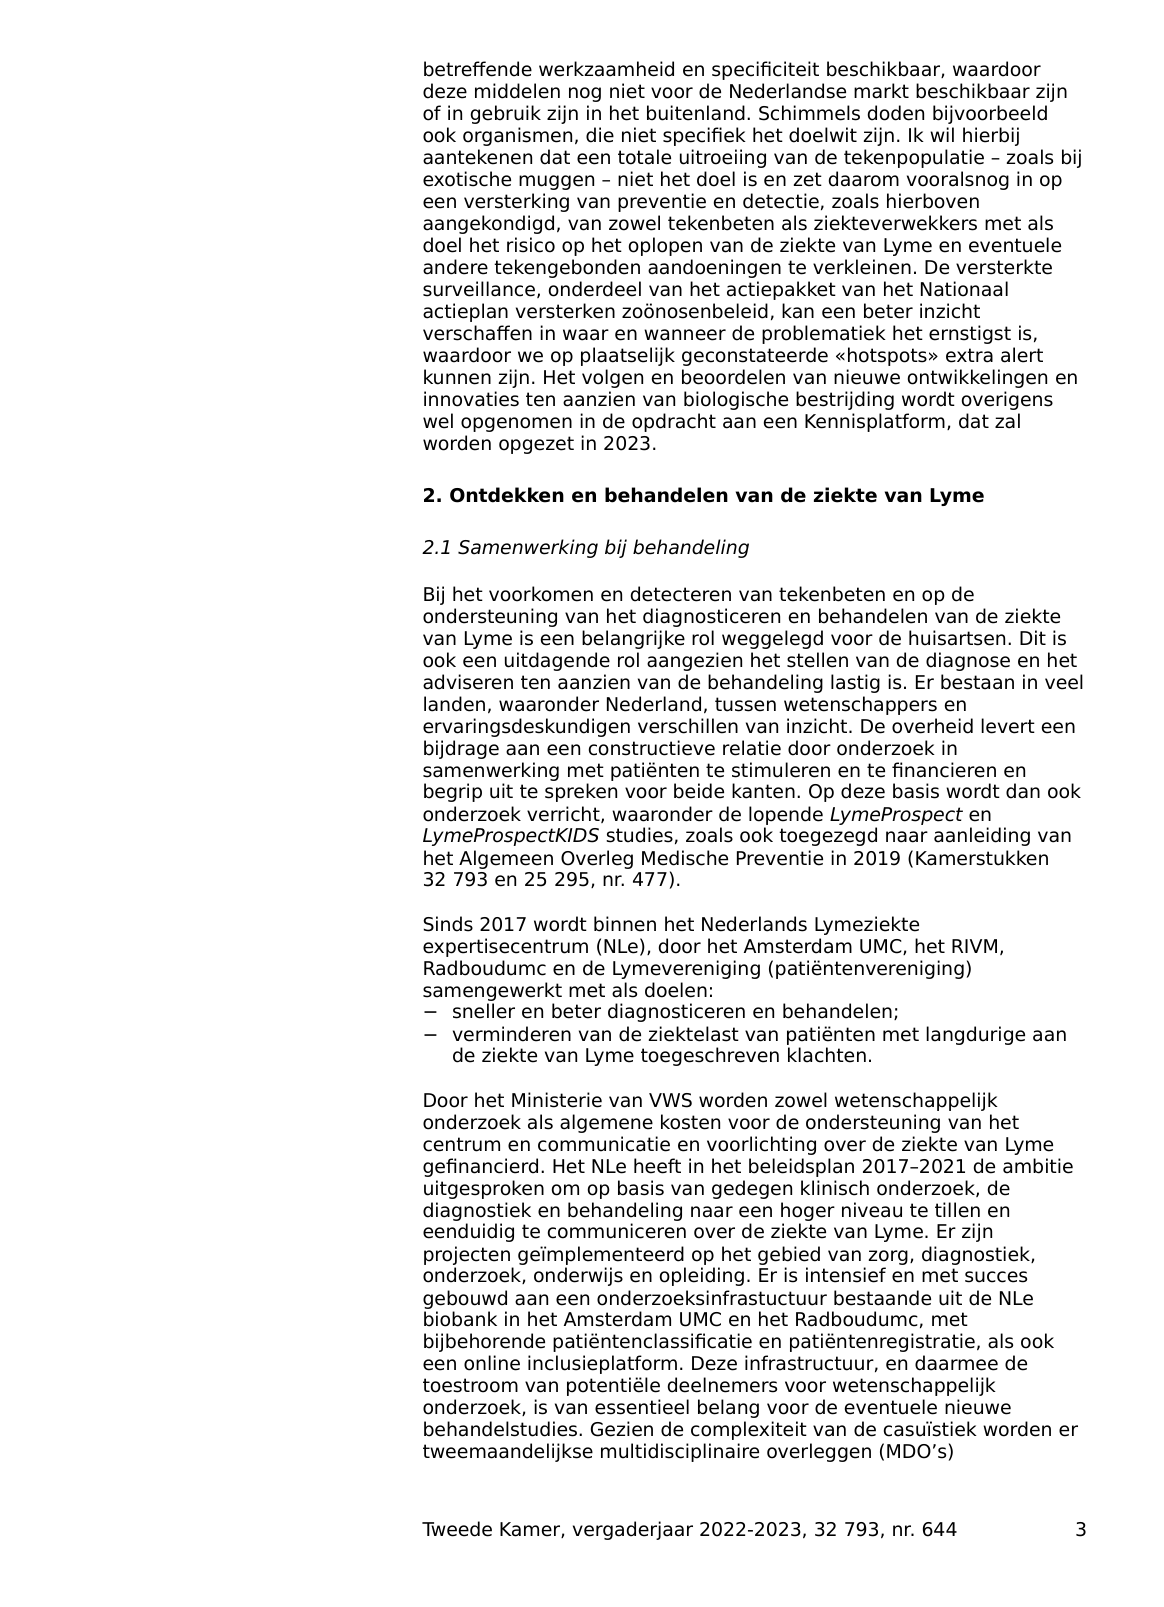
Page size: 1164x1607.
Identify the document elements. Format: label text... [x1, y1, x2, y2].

subtitle 2.1 Samenwerking bij behandeling [422, 537, 1087, 559]
text betreffende werkzaamheid en specificiteit beschikbaar, waardoor deze middelen nog niet voor de Nederlandse markt beschikbaar zijn of in gebruik zijn in het buitenland. Schimmels doden bijvoorbeeld ook organismen, die niet specifiek het doelwit zijn. Ik wil hierbij aantekenen dat een totale uitroeiing van de tekenpopulatie – zoals bij exotische muggen – niet het doel is en zet daarom vooralsnog in op een versterking van preventie en detectie, zoals hierboven aangekondigd, van zowel tekenbeten als ziekteverwekkers met als doel het risico op het oplopen van de ziekte van Lyme en eventuele andere tekengebonden aandoeningen te verkleinen. De versterkte surveillance, onderdeel van het actiepakket van het Nationaal actieplan versterken zoönosenbeleid, kan een beter inzicht verschaffen in waar en wanneer de problematiek het ernstigst is, waardoor we op plaatselijk geconstateerde «hotspots» extra alert kunnen zijn. Het volgen en beoordelen van nieuwe ontwikkelingen en innovaties ten aanzien van biologische bestrijding wordt overigens wel opgenomen in de opdracht aan een Kennisplatform, dat zal worden opgezet in 2023. [422, 59, 1087, 455]
text Sinds 2017 wordt binnen het Nederlands Lymeziekte expertisecentrum (NLe), door het Amsterdam UMC, het RIVM, Radboudumc en de Lymevereniging (patiëntenvereniging) samengewerkt met als doelen: [422, 913, 1087, 1001]
text Door het Ministerie van VWS worden zowel wetenschappelijk onderzoek als algemene kosten voor de ondersteuning van het centrum en communicatie en voorlichting over de ziekte van Lyme gefinancierd. Het NLe heeft in het beleidsplan 2017–2021 de ambitie uitgesproken om op basis van gedegen klinisch onderzoek, de diagnostiek en behandeling naar een hoger niveau te tillen en eenduidig te communiceren over de ziekte van Lyme. Er zijn projecten geïmplementeerd op het gebied van zorg, diagnostiek, onderzoek, onderwijs en opleiding. Er is intensief en met succes gebouwd aan een onderzoeksinfrastuctuur bestaande uit de NLe biobank in het Amsterdam UMC en het Radboudumc, met bijbehorende patiëntenclassificatie en patiëntenregistratie, als ook een online inclusieplatform. Deze infrastructuur, en daarmee de toestroom van potentiële deelnemers voor wetenschappelijk onderzoek, is van essentieel belang voor de eventuele nieuwe behandelstudies. Gezien de complexiteit van de casuïstiek worden er tweemaandelijkse multidisciplinaire overleggen (MDO’s) [422, 1089, 1087, 1463]
subtitle 2. Ontdekken en behandelen van de ziekte van Lyme [422, 485, 1087, 507]
text − verminderen van de ziektelast van patiënten met langdurige aan de ziekte van Lyme toegeschreven klachten. [422, 1023, 1087, 1067]
text Bij het voorkomen en detecteren van tekenbeten en op de ondersteuning van het diagnosticeren en behandelen van de ziekte van Lyme is een belangrijke rol weggelegd voor de huisartsen. Dit is ook een uitdagende rol aangezien het stellen van de diagnose en het adviseren ten aanzien van de behandeling lastig is. Er bestaan in veel landen, waaronder Nederland, tussen wetenschappers en ervaringsdeskundigen verschillen van inzicht. De overheid levert een bijdrage aan een constructieve relatie door onderzoek in samenwerking met patiënten te stimuleren en te financieren en begrip uit te spreken voor beide kanten. Op deze basis wordt dan ook onderzoek verricht, waaronder de lopende LymeProspect en LymeProspectKIDS studies, zoals ook toegezegd naar aanleiding van het Algemeen Overleg Medische Preventie in 2019 (Kamerstukken 32 793 en 25 295, nr. 477). [422, 584, 1087, 891]
text − sneller en beter diagnosticeren en behandelen; [422, 1001, 1087, 1023]
